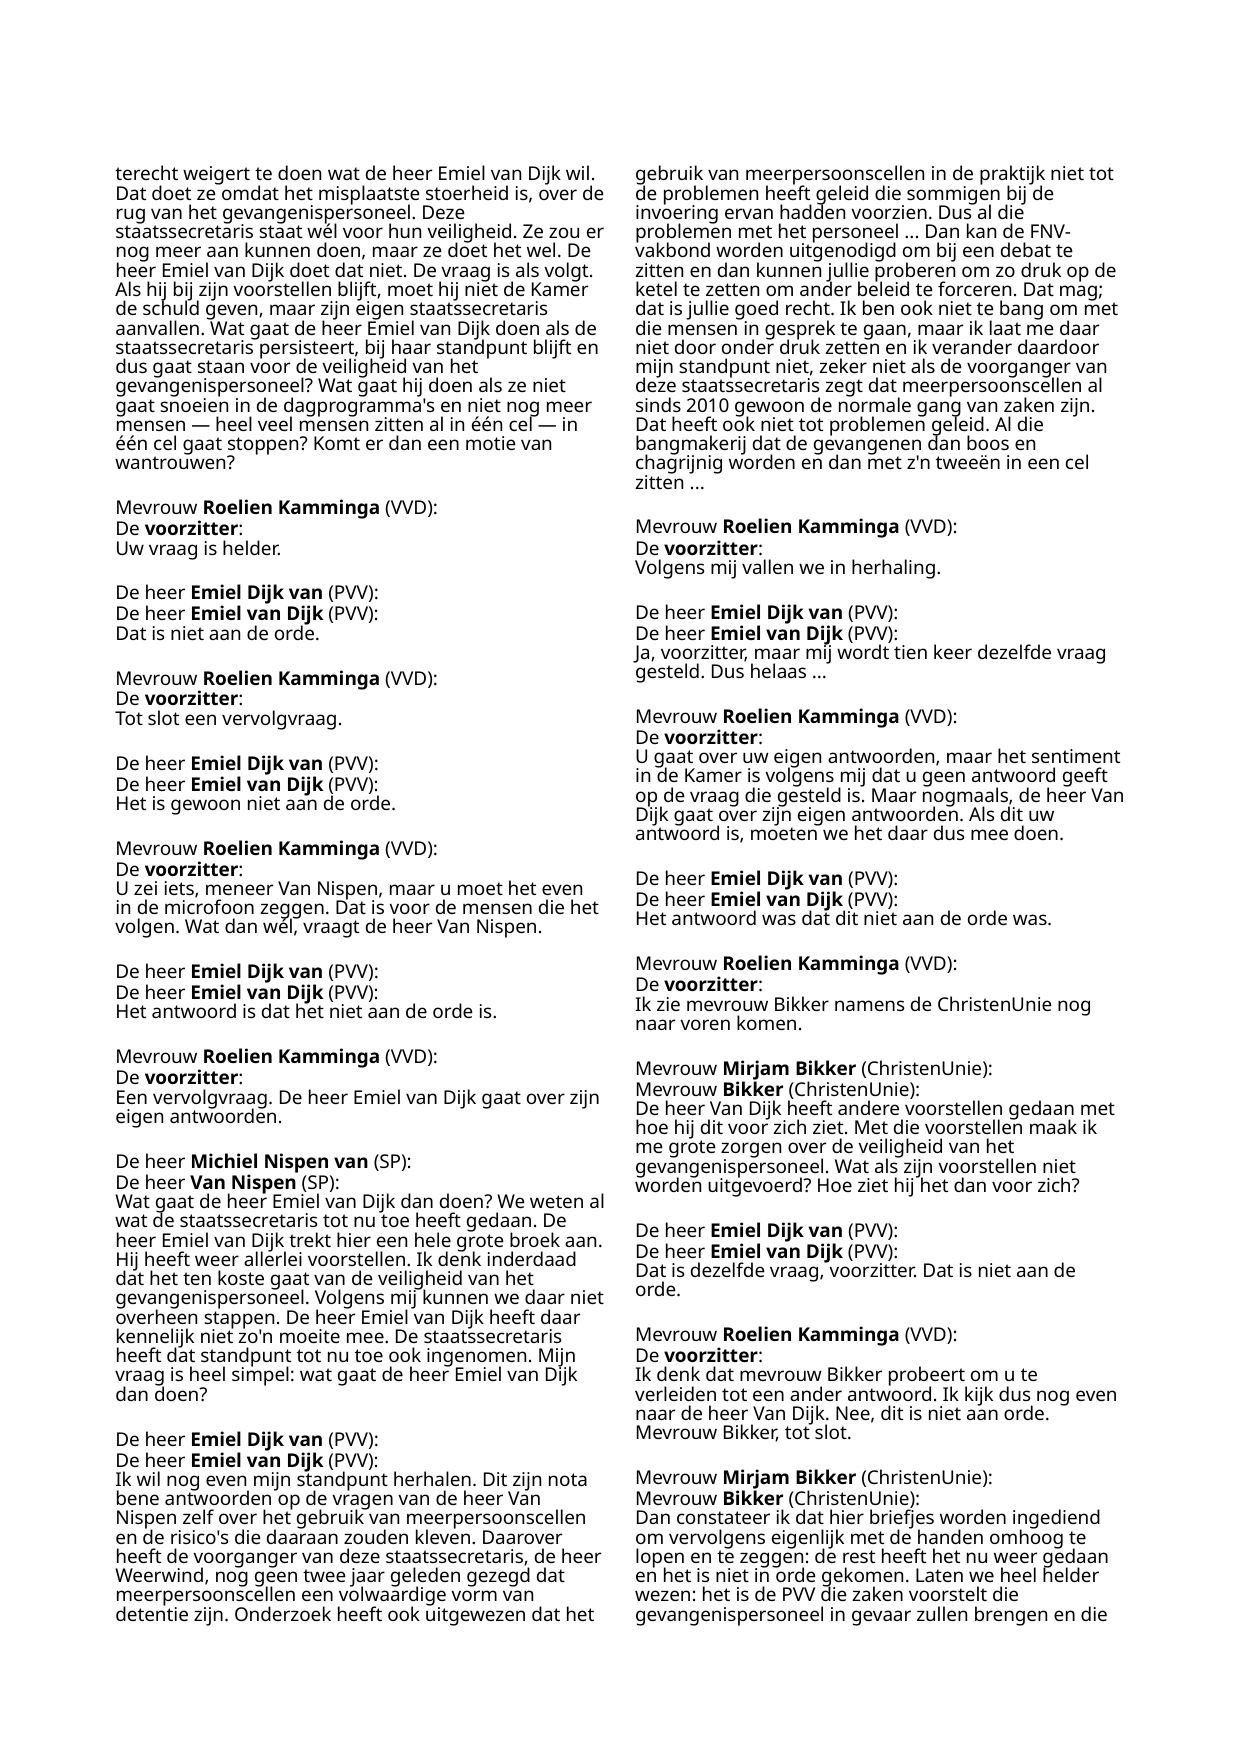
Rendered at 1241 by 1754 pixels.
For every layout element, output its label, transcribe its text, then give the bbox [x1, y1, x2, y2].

text De heer Emiel Dijk van (PVV): [115, 579, 605, 605]
text De heer Emiel Dijk van (PVV): [635, 1217, 1125, 1243]
text De heer Emiel van Dijk (PVV): [115, 984, 605, 1003]
text gebruik van meerpersoonscellen in de praktijk niet tot de problemen heeft geleid die sommigen bij de invoering ervan hadden voorzien. Dus al die problemen met het personeel ... Dan kan de FNV-vakbond worden uitgenodigd om bij een debat te zitten en dan kunnen jullie proberen om zo druk op de ketel te zetten om ander beleid te forceren. Dat mag; dat is jullie goed recht. Ik ben ook niet te bang om met die mensen in gesprek te gaan, maar ik laat me daar niet door onder druk zetten en ik verander daardoor mijn standpunt niet, zeker niet als de voorganger van deze staatssecretaris zegt dat meerpersoonscellen al sinds 2010 gewoon de normale gang van zaken zijn. Dat heeft ook niet tot problemen geleid. Al die bangmakerij dat de gevangenen dan boos en chagrijnig worden en dan met z'n tweeën in een cel zitten ... [635, 165, 1125, 493]
text terecht weigert te doen wat de heer Emiel van Dijk wil. Dat doet ze omdat het misplaatste stoerheid is, over de rug van het gevangenispersoneel. Deze staatssecretaris staat wél voor hun veiligheid. Ze zou er nog meer aan kunnen doen, maar ze doet het wel. De heer Emiel van Dijk doet dat niet. De vraag is als volgt. Als hij bij zijn voorstellen blijft, moet hij niet de Kamer de schuld geven, maar zijn eigen staatssecretaris aanvallen. Wat gaat de heer Emiel van Dijk doen als de staatssecretaris persisteert, bij haar standpunt blijft en dus gaat staan voor de veiligheid van het gevangenispersoneel? Wat gaat hij doen als ze niet gaat snoeien in de dagprogramma's en niet nog meer mensen — heel veel mensen zitten al in één cel — in één cel gaat stoppen? Komt er dan een motie van wantrouwen? [115, 165, 605, 474]
text De heer Emiel van Dijk (PVV): [115, 605, 605, 624]
text De heer Emiel van Dijk (PVV): [635, 1243, 1125, 1262]
text Tot slot een vervolgvraag. [115, 710, 605, 729]
text Dat is dezelfde vraag, voorzitter. Dat is niet aan de orde. [635, 1262, 1125, 1301]
text De voorzitter: [635, 539, 1125, 559]
text Mevrouw Roelien Kamminga (VVD): [115, 494, 605, 520]
text De heer Emiel Dijk van (PVV): [635, 865, 1125, 891]
text Mevrouw Bikker (ChristenUnie): [635, 1490, 1125, 1509]
text Uw vraag is helder. [115, 539, 605, 559]
text Dan constateer ik dat hier briefjes worden ingediend om vervolgens eigenlijk met de handen omhoog te lopen en te zeggen: de rest heeft het nu weer gedaan en het is niet in orde gekomen. Laten we heel helder wezen: het is de PVV die zaken voorstelt die gevangenispersoneel in gevaar zullen brengen en die [635, 1509, 1125, 1625]
text Mevrouw Roelien Kamminga (VVD): [635, 1321, 1125, 1347]
text De heer Emiel Dijk van (PVV): [115, 750, 605, 776]
text De heer Emiel van Dijk (PVV): [635, 624, 1125, 644]
text U zei iets, meneer Van Nispen, maar u moet het even in de microfoon zeggen. Dat is voor de mensen die het volgen. Wat dan wél, vraagt de heer Van Nispen. [115, 880, 605, 938]
text De heer Van Dijk heeft andere voorstellen gedaan met hoe hij dit voor zich ziet. Met die voorstellen maak ik me grote zorgen over de veiligheid van het gevangenispersoneel. Wat als zijn voorstellen niet worden uitgevoerd? Hoe ziet hij het dan voor zich? [635, 1100, 1125, 1196]
text De heer Emiel van Dijk (PVV): [115, 1452, 605, 1471]
text De heer Emiel Dijk van (PVV): [115, 958, 605, 984]
text De voorzitter: [115, 690, 605, 710]
text Mevrouw Roelien Kamminga (VVD): [635, 703, 1125, 729]
text Een vervolgvraag. De heer Emiel van Dijk gaat over zijn eigen antwoorden. [115, 1089, 605, 1127]
text De voorzitter: [635, 976, 1125, 996]
text De heer Michiel Nispen van (SP): [115, 1148, 605, 1174]
text Ik denk dat mevrouw Bikker probeert om u te verleiden tot een ander antwoord. Ik kijk dus nog even naar de heer Van Dijk. Nee, dit is niet aan orde. Mevrouw Bikker, tot slot. [635, 1366, 1125, 1443]
text Ja, voorzitter, maar mij wordt tien keer dezelfde vraag gesteld. Dus helaas ... [635, 644, 1125, 682]
text De voorzitter: [635, 1347, 1125, 1366]
text Wat gaat de heer Emiel van Dijk dan doen? We weten al wat de staatssecretaris tot nu toe heeft gedaan. De heer Emiel van Dijk trekt hier een hele grote broek aan. Hij heeft weer allerlei voorstellen. Ik denk inderdaad dat het ten koste gaat van de veiligheid van het gevangenispersoneel. Volgens mij kunnen we daar niet overheen stappen. De heer Emiel van Dijk heeft daar kennelijk niet zo'n moeite mee. De staatssecretaris heeft dat standpunt tot nu toe ook ingenomen. Mijn vraag is heel simpel: wat gaat de heer Emiel van Dijk dan doen? [115, 1193, 605, 1405]
text Mevrouw Mirjam Bikker (ChristenUnie): [635, 1464, 1125, 1490]
text Mevrouw Roelien Kamminga (VVD): [635, 514, 1125, 539]
text Mevrouw Roelien Kamminga (VVD): [115, 665, 605, 690]
text Mevrouw Roelien Kamminga (VVD): [115, 835, 605, 861]
text Mevrouw Mirjam Bikker (ChristenUnie): [635, 1055, 1125, 1081]
text De heer Emiel van Dijk (PVV): [635, 891, 1125, 910]
text De heer Emiel Dijk van (PVV): [115, 1426, 605, 1452]
text Het is gewoon niet aan de orde. [115, 795, 605, 814]
text Ik wil nog even mijn standpunt herhalen. Dit zijn nota bene antwoorden op de vragen van de heer Van Nispen zelf over het gebruik van meerpersoonscellen en de risico's die daaraan zouden kleven. Daarover heeft de voorganger van deze staatssecretaris, de heer Weerwind, nog geen twee jaar geleden gezegd dat meerpersoonscellen een volwaardige vorm van detentie zijn. Onderzoek heeft ook uitgewezen dat het [115, 1471, 605, 1625]
text Mevrouw Bikker (ChristenUnie): [635, 1081, 1125, 1100]
text De voorzitter: [115, 1069, 605, 1089]
text De heer Emiel van Dijk (PVV): [115, 776, 605, 795]
text De heer Van Nispen (SP): [115, 1174, 605, 1193]
text Ik zie mevrouw Bikker namens de ChristenUnie nog naar voren komen. [635, 996, 1125, 1034]
text U gaat over uw eigen antwoorden, maar het sentiment in de Kamer is volgens mij dat u geen antwoord geeft op de vraag die gesteld is. Maar nogmaals, de heer Van Dijk gaat over zijn eigen antwoorden. Als dit uw antwoord is, moeten we het daar dus mee doen. [635, 748, 1125, 844]
text De heer Emiel Dijk van (PVV): [635, 599, 1125, 624]
text Mevrouw Roelien Kamminga (VVD): [635, 951, 1125, 976]
text Volgens mij vallen we in herhaling. [635, 559, 1125, 578]
text De voorzitter: [115, 861, 605, 880]
text Het antwoord is dat het niet aan de orde is. [115, 1003, 605, 1023]
text Het antwoord was dat dit niet aan de orde was. [635, 910, 1125, 930]
text Mevrouw Roelien Kamminga (VVD): [115, 1044, 605, 1069]
text De voorzitter: [635, 729, 1125, 748]
text Dat is niet aan de orde. [115, 624, 605, 644]
text De voorzitter: [115, 520, 605, 539]
